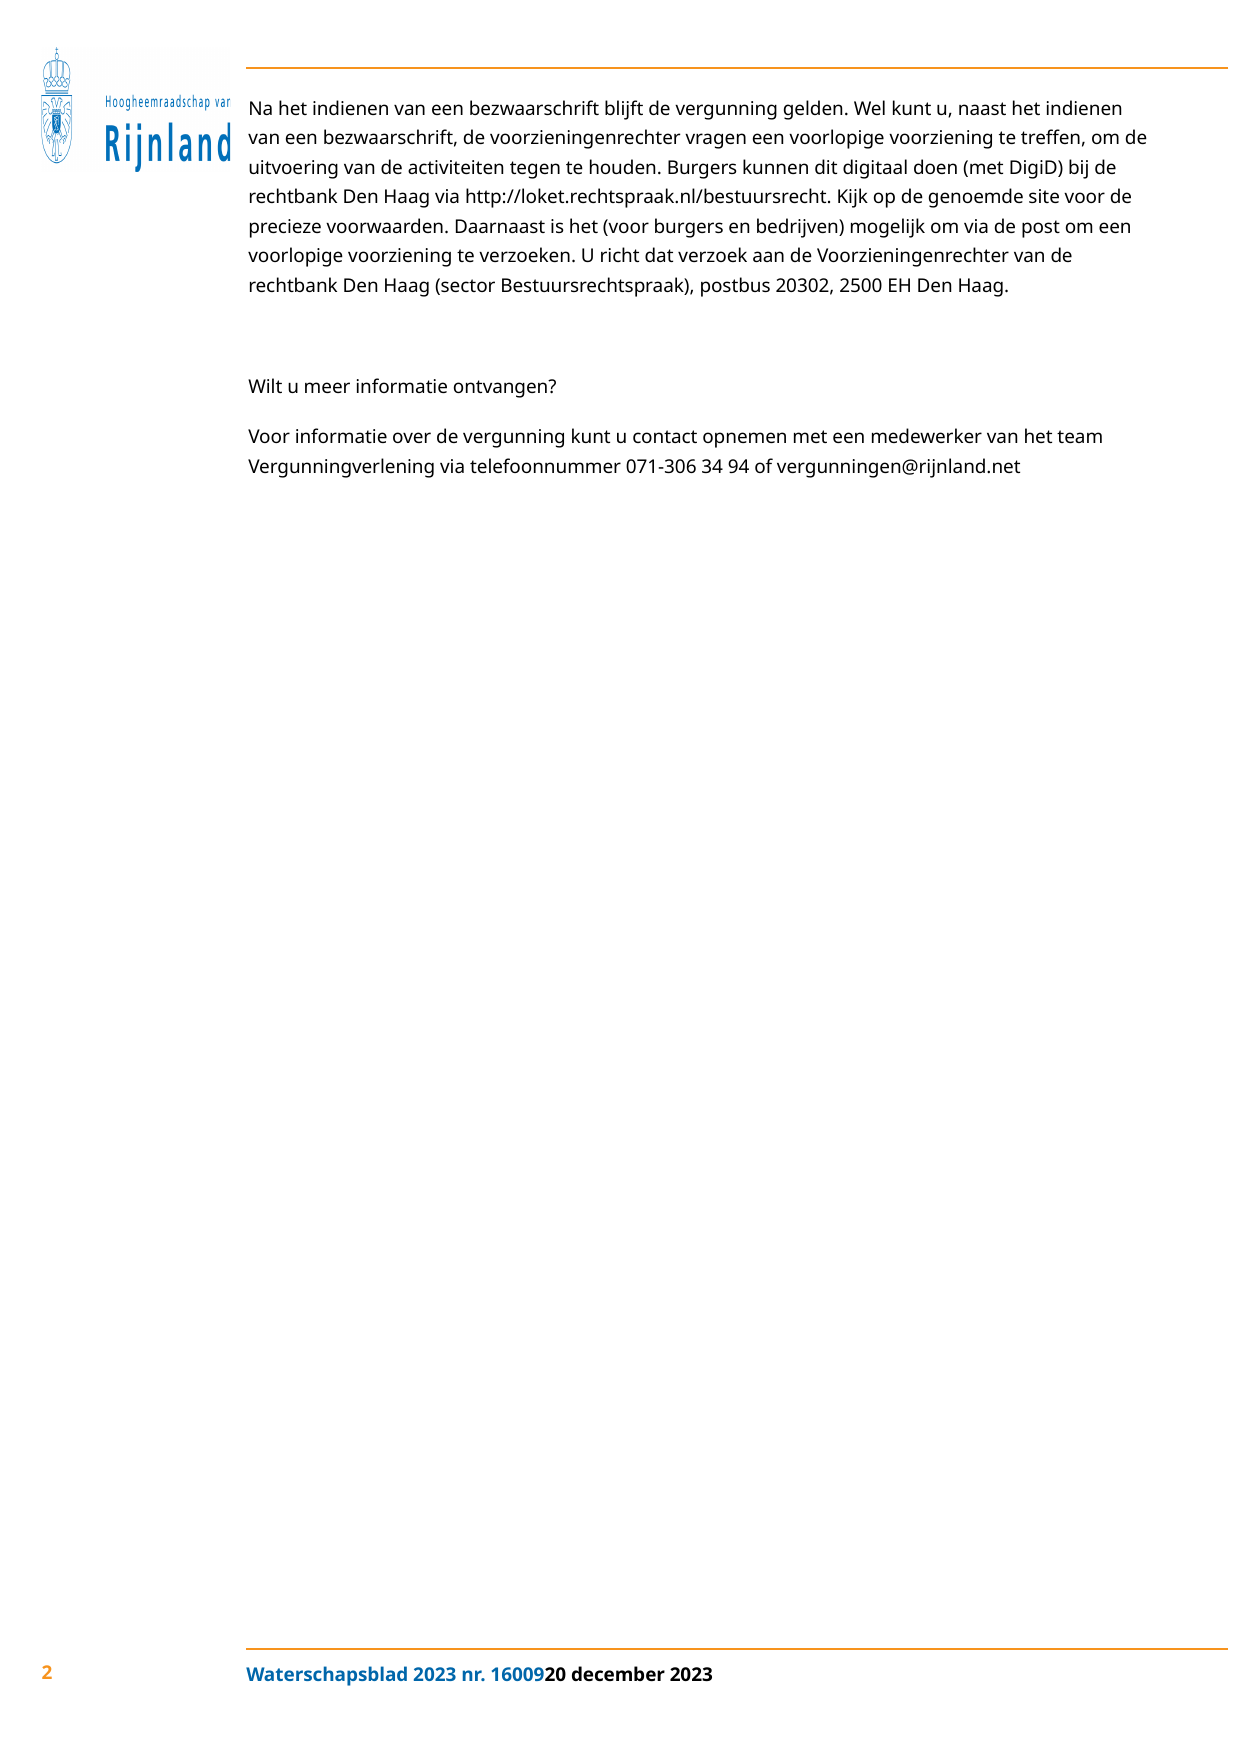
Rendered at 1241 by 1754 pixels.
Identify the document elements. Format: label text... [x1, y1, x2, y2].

text Na het indienen van een bezwaarschrift blijft de vergunning gelden. Wel kunt u, naast het indienen van een bezwaarschrift, de voorzieningenrechter vragen een voorlopige voorziening te treffen, om de uitvoering van de activiteiten tegen te houden. Burgers kunnen dit digitaal doen (met DigiD) bij de rechtbank Den Haag via http://loket.rechtspraak.nl/bestuursrecht. Kijk op de genoemde site voor de precieze voorwaarden. Daarnaast is het (voor burgers en bedrijven) mogelijk om via de post om een voorlopige voorziening te verzoeken. U richt dat verzoek aan de Voorzieningenrechter van de rechtbank Den Haag (sector Bestuursrechtspraak), postbus 20302, 2500 EH Den Haag. [248, 95, 1152, 298]
text Wilt u meer informatie ontvangen? [248, 373, 1152, 399]
picture [41, 47, 231, 172]
text Voor informatie over de vergunning kunt u contact opnemen met een medewerker van het team Vergunningverlening via telefoonnummer 071-306 34 94 of vergunningen@rijnland.net [248, 423, 1152, 479]
